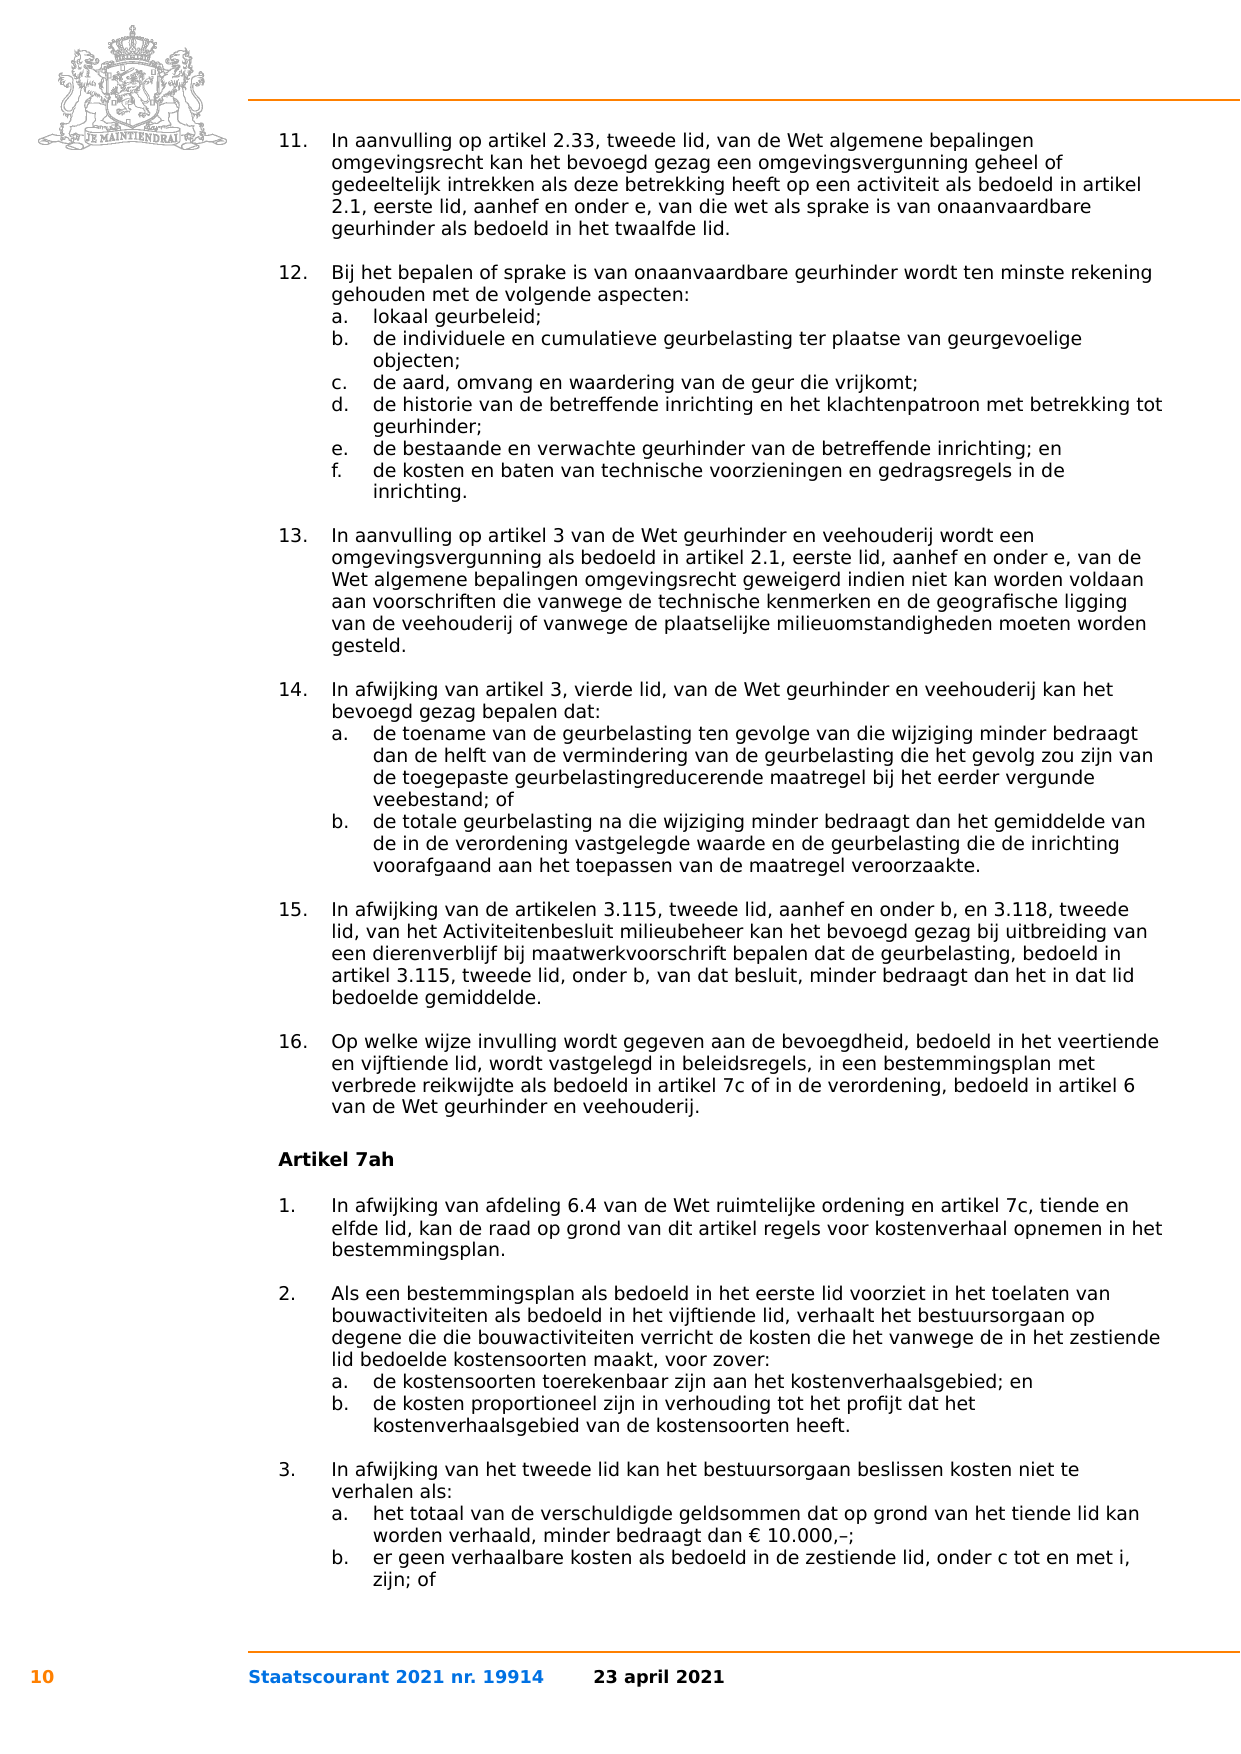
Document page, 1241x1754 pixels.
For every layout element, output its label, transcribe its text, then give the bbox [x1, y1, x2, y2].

text a. lokaal geurbeleid; [331, 306, 1163, 328]
text a. de kostensoorten toerekenbaar zijn aan het kostenverhaalsgebied; en [331, 1371, 1163, 1393]
text c. de aard, omvang en waardering van de geur die vrijkomt; [331, 372, 1163, 393]
text 11. In aanvulling op artikel 2.33, tweede lid, van de Wet algemene bepalingen omgevingsrecht kan het bevoegd gezag een omgevingsvergunning geheel of gedeeltelijk intrekken als deze betrekking heeft op een activiteit als bedoeld in artikel 2.1, eerste lid, aanhef en onder e, van die wet als sprake is van onaanvaardbare geurhinder als bedoeld in het twaalfde lid. [278, 130, 1163, 240]
text 13. In aanvulling op artikel 3 van de Wet geurhinder en veehouderij wordt een omgevingsvergunning als bedoeld in artikel 2.1, eerste lid, aanhef en onder e, van de Wet algemene bepalingen omgevingsrecht geweigerd indien niet kan worden voldaan aan voorschriften die vanwege de technische kenmerken en de geografische ligging van de veehouderij of vanwege de plaatselijke milieuomstandigheden moeten worden gesteld. [278, 525, 1163, 657]
text a. de toename van de geurbelasting ten gevolge van die wijziging minder bedraagt dan de helft van de vermindering van de geurbelasting die het gevolg zou zijn van de toegepaste geurbelastingreducerende maatregel bij het eerder vergunde veebestand; of [331, 723, 1163, 811]
text b. er geen verhaalbare kosten als bedoeld in de zestiende lid, onder c tot en met i, zijn; of [331, 1547, 1163, 1591]
picture [38, 25, 227, 150]
text a. het totaal van de verschuldigde geldsommen dat op grond van het tiende lid kan worden verhaald, minder bedraagt dan € 10.000,–; [331, 1503, 1163, 1547]
text 1. In afwijking van afdeling 6.4 van de Wet ruimtelijke ordening en artikel 7c, tiende en elfde lid, kan de raad op grond van dit artikel regels voor kostenverhaal opnemen in het bestemmingsplan. [278, 1195, 1163, 1261]
text 3. In afwijking van het tweede lid kan het bestuursorgaan beslissen kosten niet te verhalen als: [278, 1459, 1163, 1503]
subtitle Artikel 7ah [278, 1148, 1163, 1170]
text 2. Als een bestemmingsplan als bedoeld in het eerste lid voorziet in het toelaten van bouwactiviteiten als bedoeld in het vijftiende lid, verhaalt het bestuursorgaan op degene die die bouwactiviteiten verricht de kosten die het vanwege de in het zestiende lid bedoelde kostensoorten maakt, voor zover: [278, 1283, 1163, 1371]
text d. de historie van de betreffende inrichting en het klachtenpatroon met betrekking tot geurhinder; [331, 393, 1163, 437]
text b. de individuele en cumulatieve geurbelasting ter plaatse van geurgevoelige objecten; [331, 328, 1163, 372]
text 12. Bij het bepalen of sprake is van onaanvaardbare geurhinder wordt ten minste rekening gehouden met de volgende aspecten: [278, 262, 1163, 306]
text b. de totale geurbelasting na die wijziging minder bedraagt dan het gemiddelde van de in de verordening vastgelegde waarde en de geurbelasting die de inrichting voorafgaand aan het toepassen van de maatregel veroorzaakte. [331, 811, 1163, 877]
text e. de bestaande en verwachte geurhinder van de betreffende inrichting; en [331, 437, 1163, 459]
text 16. Op welke wijze invulling wordt gegeven aan de bevoegdheid, bedoeld in het veertiende en vijftiende lid, wordt vastgelegd in beleidsregels, in een bestemmingsplan met verbrede reikwijdte als bedoeld in artikel 7c of in de verordening, bedoeld in artikel 6 van de Wet geurhinder en veehouderij. [278, 1031, 1163, 1118]
text 15. In afwijking van de artikelen 3.115, tweede lid, aanhef en onder b, en 3.118, tweede lid, van het Activiteitenbesluit milieubeheer kan het bevoegd gezag bij uitbreiding van een dierenverblijf bij maatwerkvoorschrift bepalen dat de geurbelasting, bedoeld in artikel 3.115, tweede lid, onder b, van dat besluit, minder bedraagt dan het in dat lid bedoelde gemiddelde. [278, 899, 1163, 1009]
text 14. In afwijking van artikel 3, vierde lid, van de Wet geurhinder en veehouderij kan het bevoegd gezag bepalen dat: [278, 679, 1163, 723]
text b. de kosten proportioneel zijn in verhouding tot het profijt dat het kostenverhaalsgebied van de kostensoorten heeft. [331, 1393, 1163, 1437]
text f. de kosten en baten van technische voorzieningen en gedragsregels in de inrichting. [331, 459, 1163, 503]
